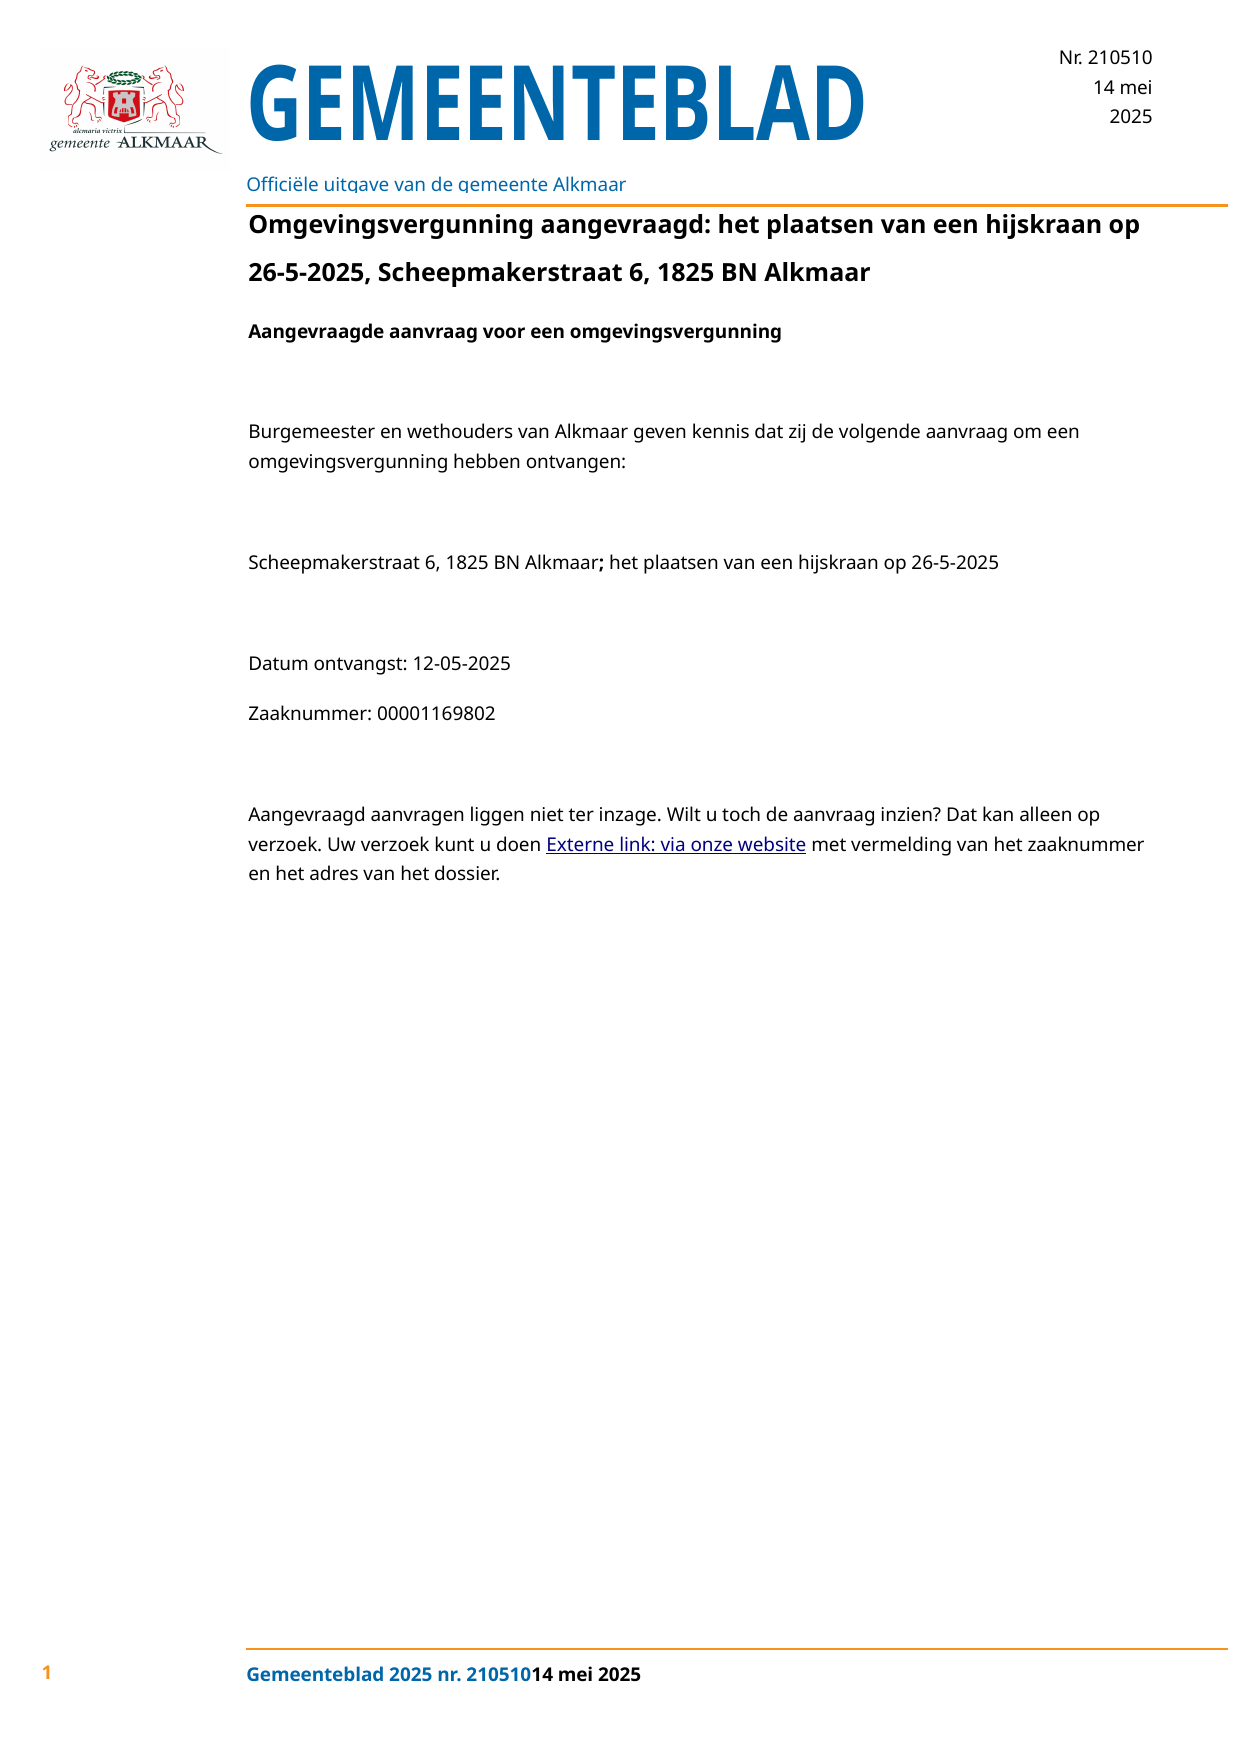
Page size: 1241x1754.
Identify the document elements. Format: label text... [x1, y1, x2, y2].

picture [41, 47, 231, 172]
text Burgemeester en wethouders van Alkmaar geven kennis dat zij de volgende aanvraag om een omgevingsvergunning hebben ontvangen: [248, 419, 1152, 474]
text Scheepmakerstraat 6, 1825 BN Alkmaar; het plaatsen van een hijskraan op 26-5-2025 [248, 549, 1152, 575]
text Omgevingsvergunning aangevraagd: het plaatsen van een hijskraan op 26-5-2025, Scheepmakerstraat 6, 1825 BN Alkmaar [248, 207, 1152, 288]
text Aangevraagde aanvraag voor een omgevingsvergunning [248, 318, 1152, 344]
text Zaaknummer: 00001169802 [248, 700, 1152, 726]
text Datum ontvangst: 12-05-2025 [248, 650, 1152, 676]
text Aangevraagd aanvragen liggen niet ter inzage. Wilt u toch de aanvraag inzien? Dat kan alleen op verzoek. Uw verzoek kunt u doen Externe link: via onze website met vermelding van het zaaknummer en het adres van het dossier. [248, 801, 1152, 886]
